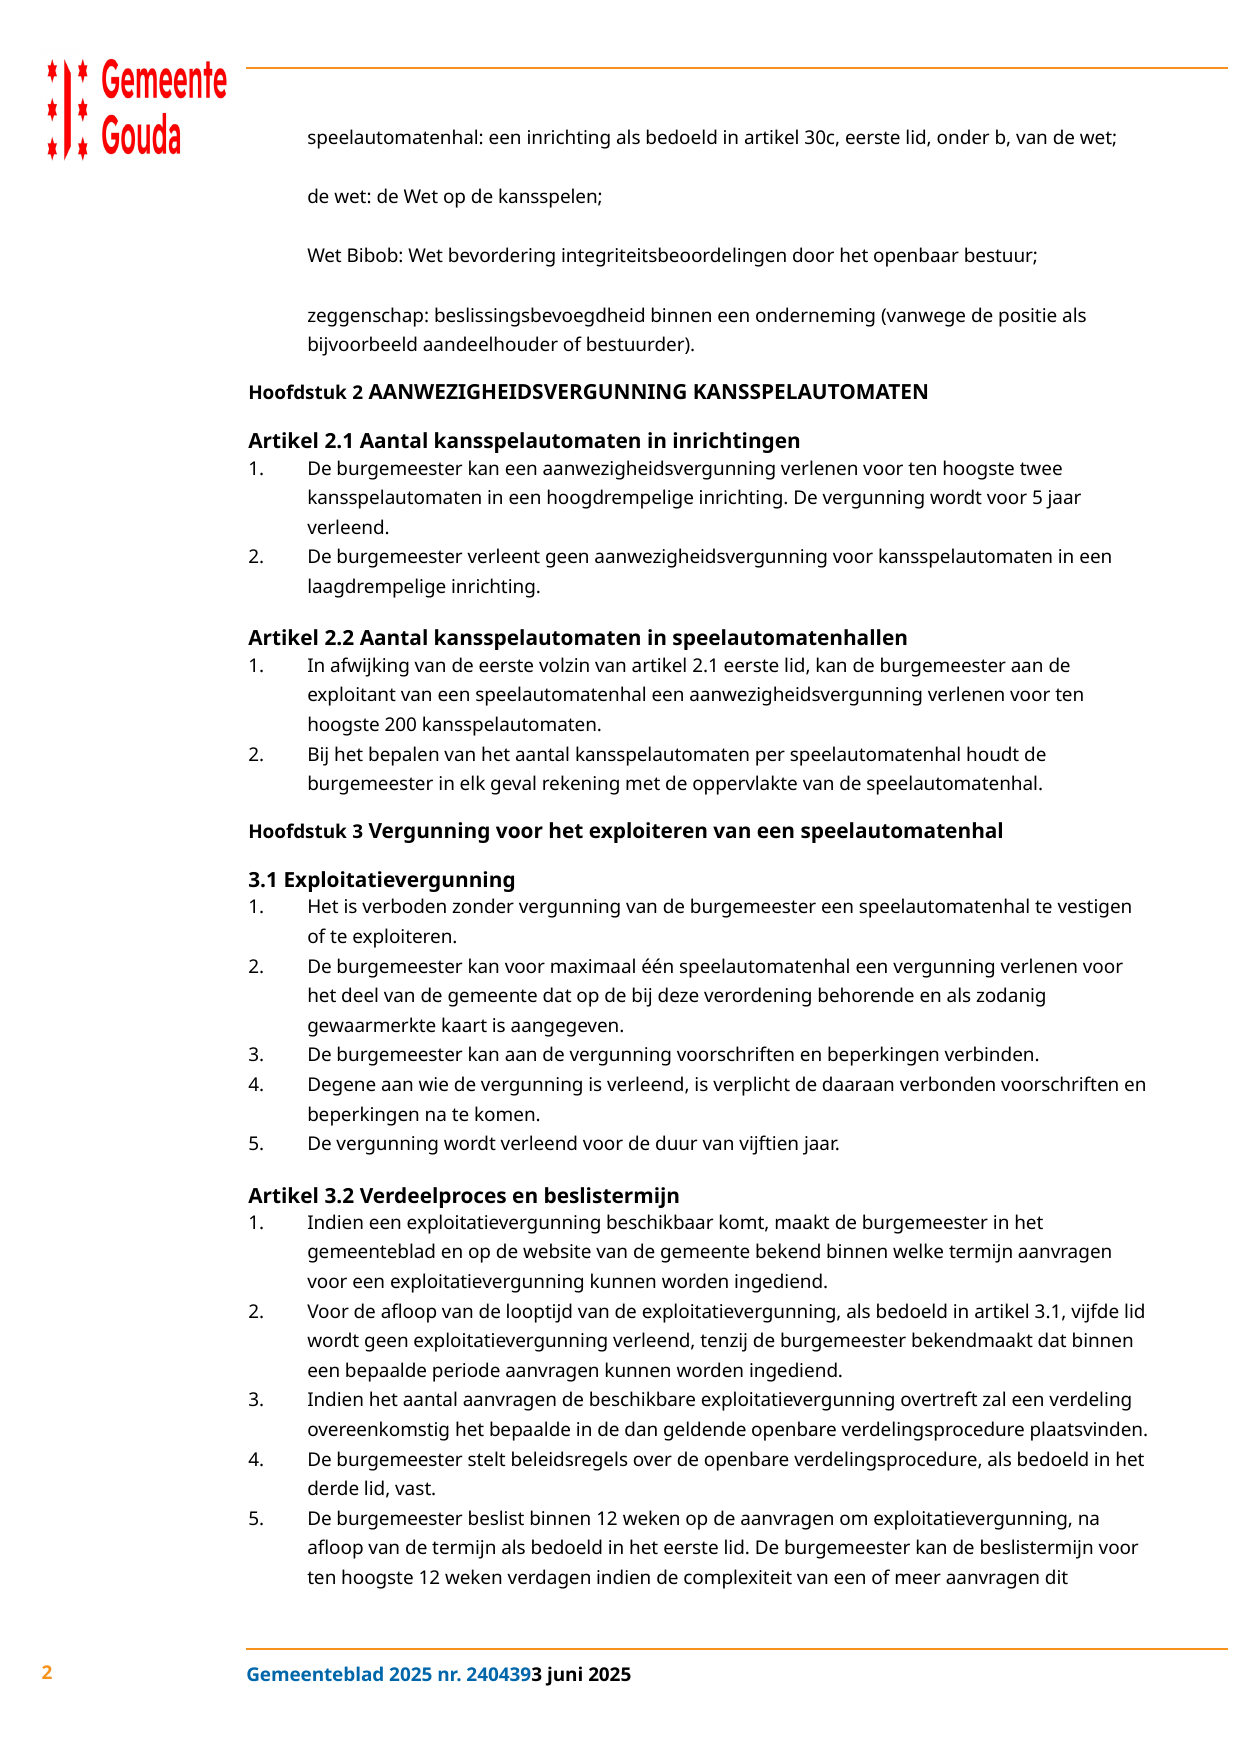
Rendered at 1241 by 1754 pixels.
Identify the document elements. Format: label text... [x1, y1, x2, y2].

list De burgemeester verleent geen aanwezigheidsvergunning voor kansspelautomaten in een laagdrempelige inrichting. [248, 543, 1152, 599]
list Wet Bibob: Wet bevordering integriteitsbeoordelingen door het openbaar bestuur; [248, 243, 1152, 268]
list zeggenschap: beslissingsbevoegdheid binnen een onderneming (vanwege de positie als bijvoorbeeld aandeelhouder of bestuurder). [248, 302, 1152, 357]
list Indien een exploitatievergunning beschikbaar komt, maakt de burgemeester in het gemeenteblad en op de website van de gemeente bekend binnen welke termijn aanvragen voor een exploitatievergunning kunnen worden ingediend. [248, 1209, 1152, 1294]
list speelautomatenhal: een inrichting als bedoeld in artikel 30c, eerste lid, onder b, van de wet; [248, 124, 1152, 150]
list de wet: de Wet op de kansspelen; [248, 183, 1152, 209]
list De vergunning wordt verleend voor de duur van vijftien jaar. [248, 1130, 1152, 1156]
text Artikel 2.2 Aantal kansspelautomaten in speelautomatenhallen [248, 623, 1152, 652]
list De burgemeester beslist binnen 12 weken op de aanvragen om exploitatievergunning, na afloop van de termijn als bedoeld in het eerste lid. De burgemeester kan de beslistermijn voor ten hoogste 12 weken verdagen indien de complexiteit van een of meer aanvragen dit [248, 1505, 1152, 1590]
list De burgemeester stelt beleidsregels over de openbare verdelingsprocedure, als bedoeld in het derde lid, vast. [248, 1446, 1152, 1501]
text 3.1 Exploitatievergunning [248, 865, 1152, 894]
list De burgemeester kan een aanwezigheidsvergunning verlenen voor ten hoogste twee kansspelautomaten in een hoogdrempelige inrichting. De vergunning wordt voor 5 jaar verleend. [248, 455, 1152, 540]
list Voor de afloop van de looptijd van de exploitatievergunning, als bedoeld in artikel 3.1, vijfde lid wordt geen exploitatievergunning verleend, tenzij de burgemeester bekendmaakt dat binnen een bepaalde periode aanvragen kunnen worden ingediend. [248, 1298, 1152, 1383]
list Het is verboden zonder vergunning van de burgemeester een speelautomatenhal te vestigen of te exploiteren. [248, 894, 1152, 949]
list Bij het bepalen van het aantal kansspelautomaten per speelautomatenhal houdt de burgemeester in elk geval rekening met de oppervlakte van de speelautomatenhal. [248, 741, 1152, 796]
text Hoofdstuk 3 Vergunning voor het exploiteren van een speelautomatenhal [248, 816, 1152, 844]
text Artikel 2.1 Aantal kansspelautomaten in inrichtingen [248, 426, 1152, 455]
list De burgemeester kan aan de vergunning voorschriften en beperkingen verbinden. [248, 1042, 1152, 1067]
list Indien het aantal aanvragen de beschikbare exploitatievergunning overtreft zal een verdeling overeenkomstig het bepaalde in de dan geldende openbare verdelingsprocedure plaatsvinden. [248, 1387, 1152, 1442]
list De burgemeester kan voor maximaal één speelautomatenhal een vergunning verlenen voor het deel van de gemeente dat op de bij deze verordening behorende en als zodanig gewaarmerkte kaart is aangegeven. [248, 953, 1152, 1038]
picture [41, 47, 231, 172]
list In afwijking van de eerste volzin van artikel 2.1 eerste lid, kan de burgemeester aan de exploitant van een speelautomatenhal een aanwezigheidsvergunning verlenen voor ten hoogste 200 kansspelautomaten. [248, 652, 1152, 737]
text Artikel 3.2 Verdeelproces en beslistermijn [248, 1181, 1152, 1209]
text Hoofdstuk 2 AANWEZIGHEIDSVERGUNNING KANSSPELAUTOMATEN [248, 377, 1152, 406]
list Degene aan wie de vergunning is verleend, is verplicht de daaraan verbonden voorschriften en beperkingen na te komen. [248, 1071, 1152, 1126]
